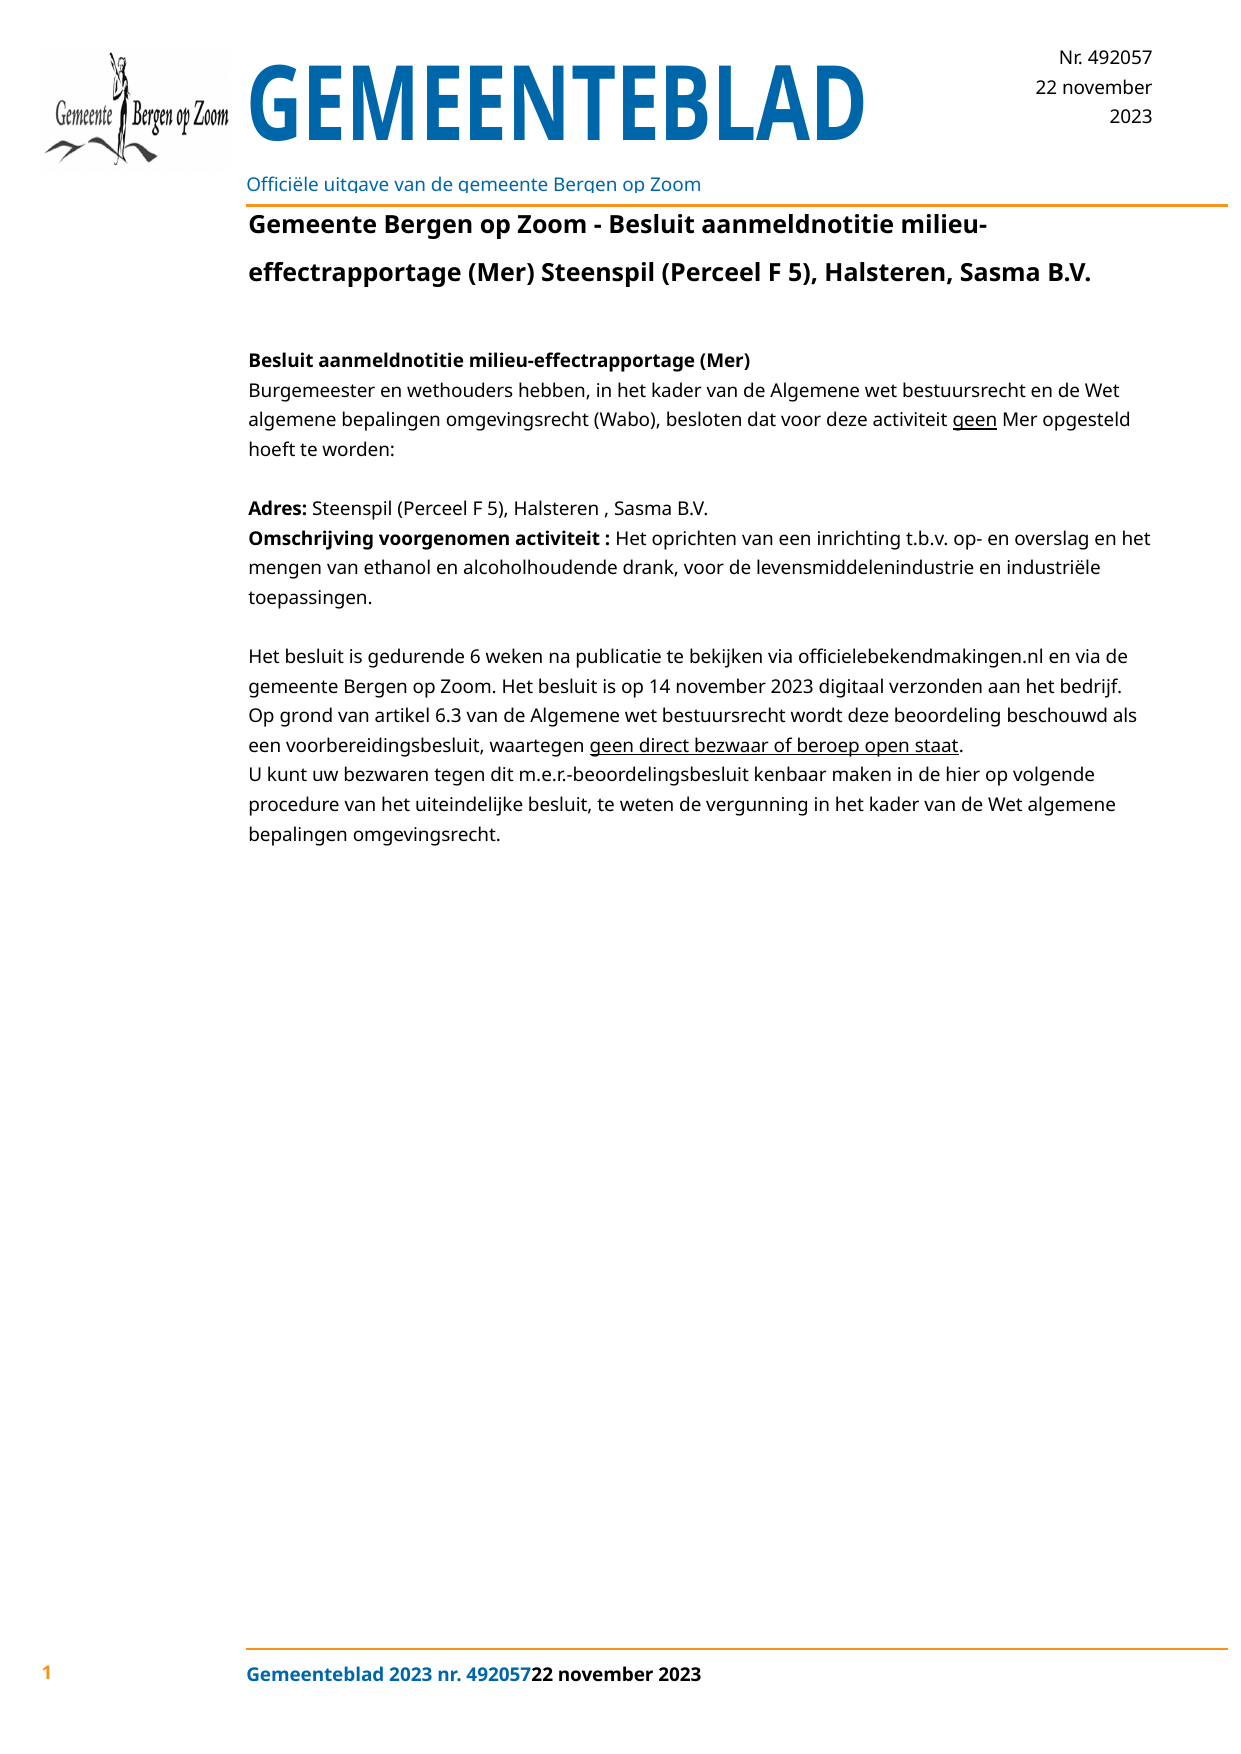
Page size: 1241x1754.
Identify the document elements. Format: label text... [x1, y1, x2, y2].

picture [41, 47, 231, 172]
text Besluit aanmeldnotitie milieu-effectrapportage (Mer) [248, 347, 1152, 373]
text Op grond van artikel 6.3 van de Algemene wet bestuursrecht wordt deze beoordeling beschouwd als een voorbereidingsbesluit, waartegen geen direct bezwaar of beroep open staat. [248, 702, 1152, 758]
text Adres: Steenspil (Perceel F 5), Halsteren , Sasma B.V. [248, 495, 1152, 521]
text U kunt uw bezwaren tegen dit m.e.r.-beoordelingsbesluit kenbaar maken in de hier op volgende procedure van het uiteindelijke besluit, te weten de vergunning in het kader van de Wet algemene bepalingen omgevingsrecht. [248, 762, 1152, 847]
text Omschrijving voorgenomen activiteit : Het oprichten van een inrichting t.b.v. op- en overslag en het mengen van ethanol en alcoholhoudende drank, voor de levensmiddelenindustrie en industriële toepassingen. [248, 525, 1152, 610]
text Het besluit is gedurende 6 weken na publicatie te bekijken via officielebekendmakingen.nl en via de gemeente Bergen op Zoom. Het besluit is op 14 november 2023 digitaal verzonden aan het bedrijf. [248, 643, 1152, 699]
text Gemeente Bergen op Zoom - Besluit aanmeldnotitie milieu-effectrapportage (Mer) Steenspil (Perceel F 5), Halsteren, Sasma B.V. [248, 207, 1152, 288]
text Burgemeester en wethouders hebben, in het kader van de Algemene wet bestuursrecht en de Wet algemene bepalingen omgevingsrecht (Wabo), besloten dat voor deze activiteit geen Mer opgesteld hoeft te worden: [248, 377, 1152, 462]
